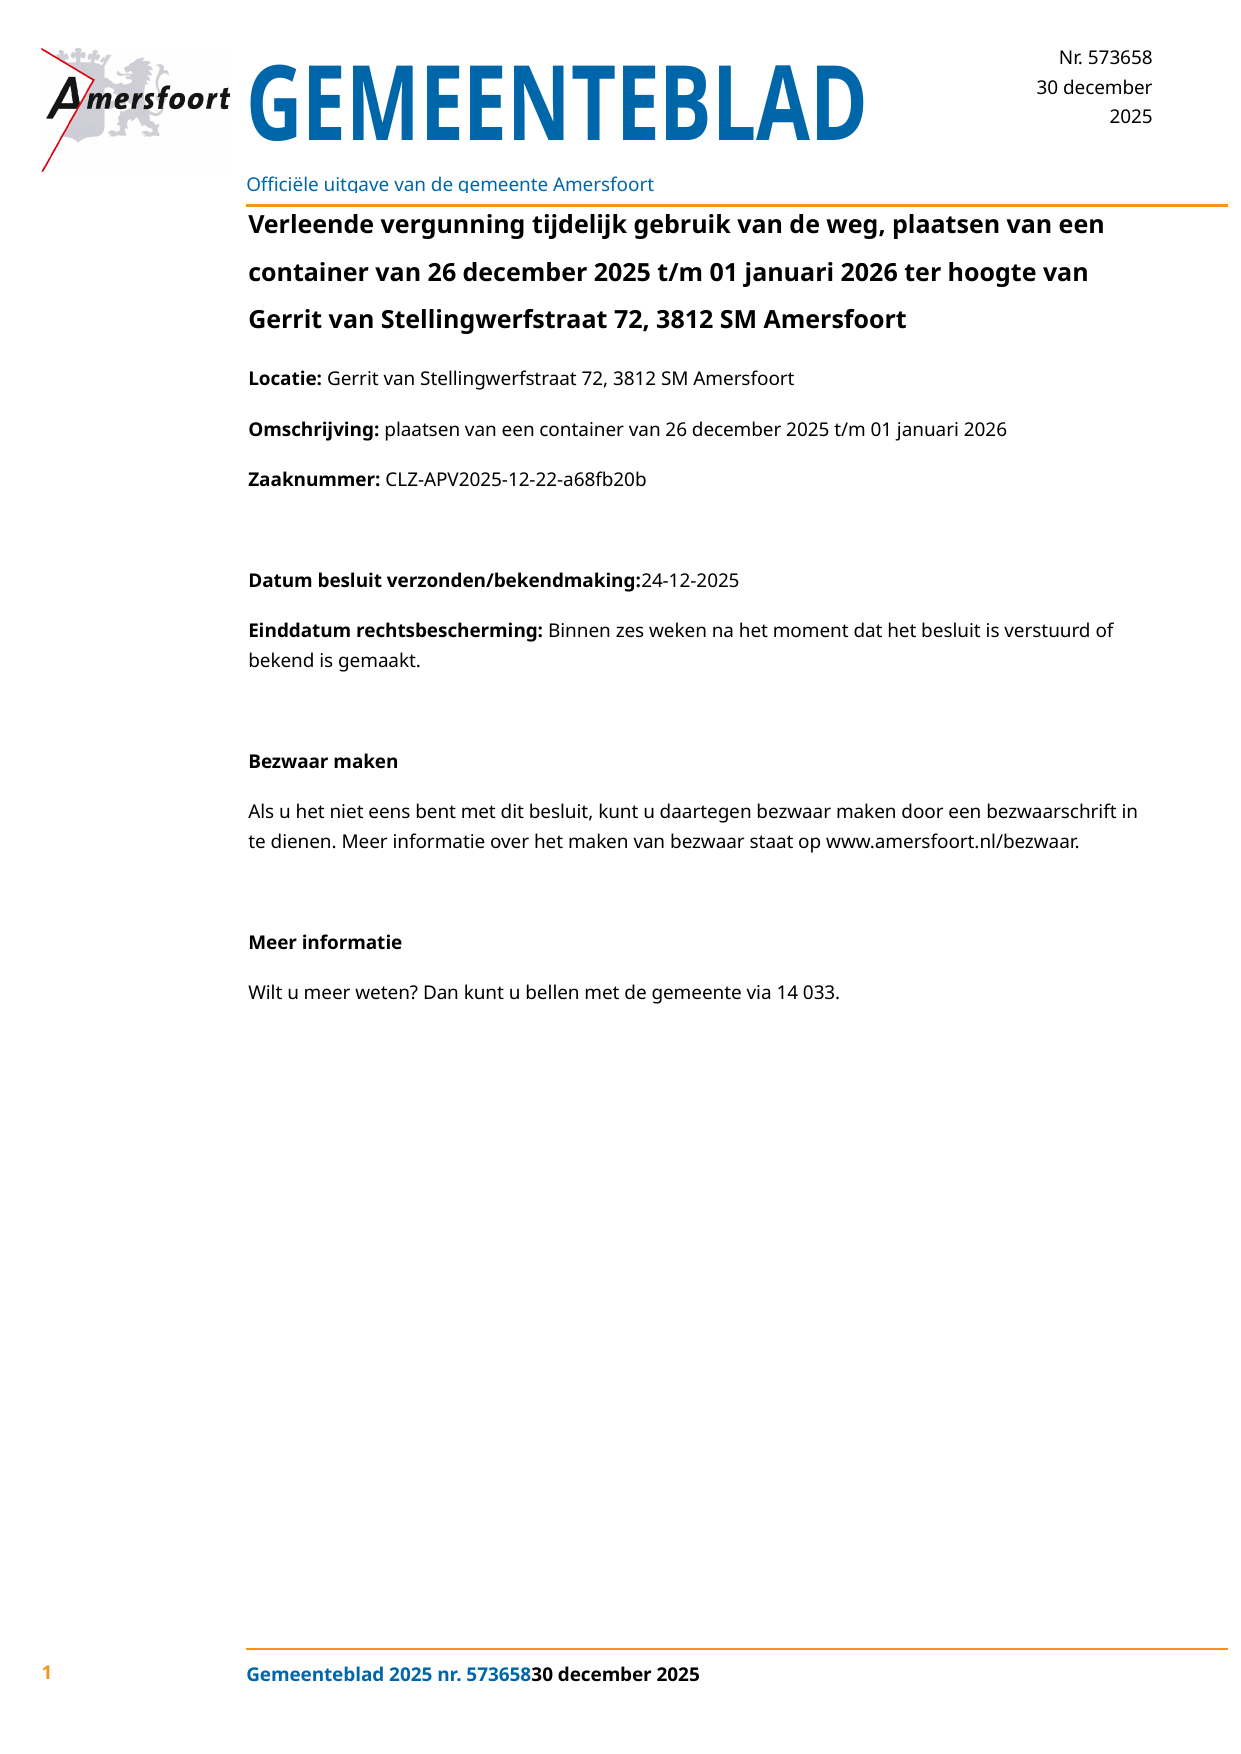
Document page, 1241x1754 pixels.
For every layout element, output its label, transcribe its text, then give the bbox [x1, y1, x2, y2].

text Zaaknummer: CLZ-APV2025-12-22-a68fb20b [248, 466, 1152, 492]
text Verleende vergunning tijdelijk gebruik van de weg, plaatsen van een container van 26 december 2025 t/m 01 januari 2026 ter hoogte van Gerrit van Stellingwerfstraat 72, 3812 SM Amersfoort [248, 207, 1152, 336]
picture [41, 47, 231, 172]
text Wilt u meer weten? Dan kunt u bellen met de gemeente via 14 033. [248, 979, 1152, 1005]
text Als u het niet eens bent met dit besluit, kunt u daartegen bezwaar maken door een bezwaarschrift in te dienen. Meer informatie over het maken van bezwaar staat op www.amersfoort.nl/bezwaar. [248, 798, 1152, 854]
text Omschrijving: plaatsen van een container van 26 december 2025 t/m 01 januari 2026 [248, 416, 1152, 442]
text Datum besluit verzonden/bekendmaking:24-12-2025 [248, 567, 1152, 593]
text Einddatum rechtsbescherming: Binnen zes weken na het moment dat het besluit is verstuurd of bekend is gemaakt. [248, 618, 1152, 673]
text Meer informatie [248, 929, 1152, 954]
text Locatie: Gerrit van Stellingwerfstraat 72, 3812 SM Amersfoort [248, 366, 1152, 391]
text Bezwaar maken [248, 748, 1152, 774]
